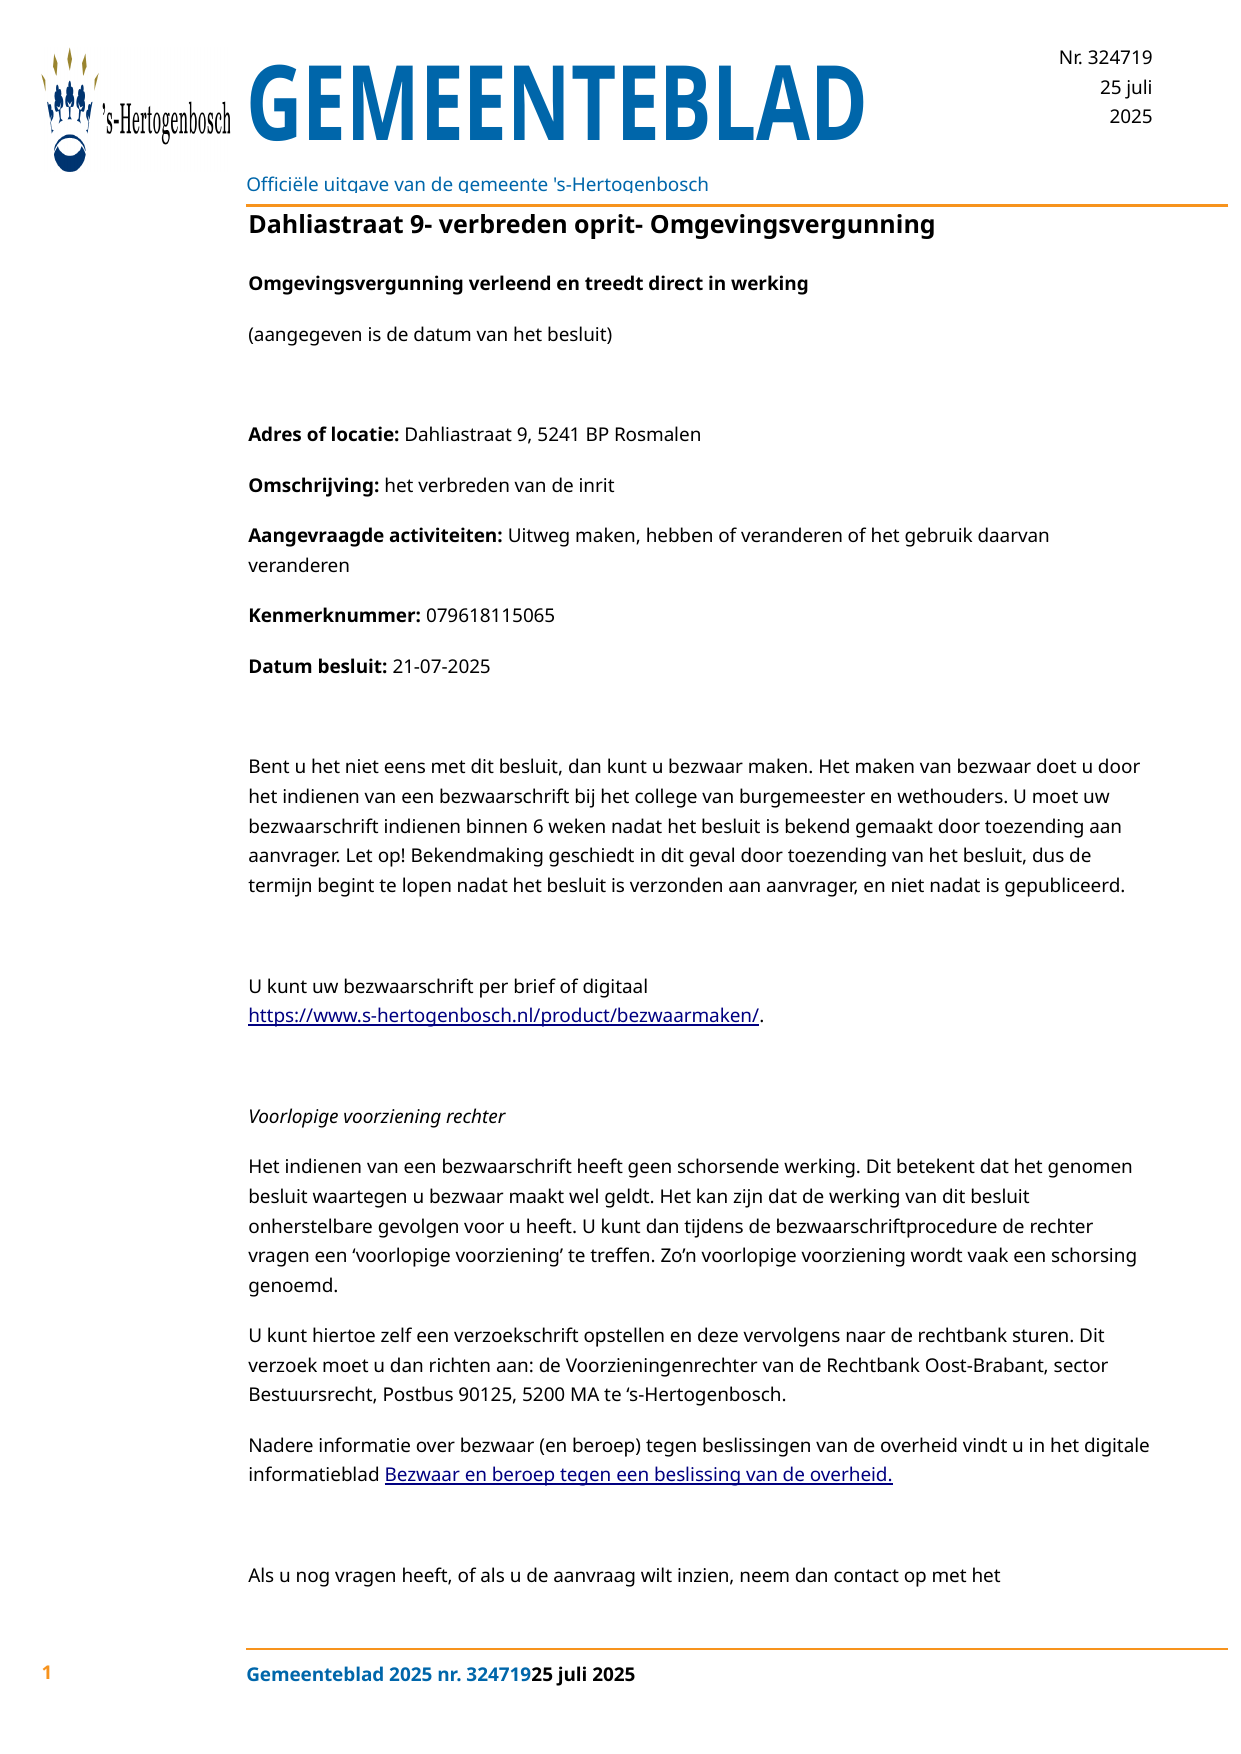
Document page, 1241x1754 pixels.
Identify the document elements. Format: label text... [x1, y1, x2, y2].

text U kunt hiertoe zelf een verzoekschrift opstellen en deze vervolgens naar de rechtbank sturen. Dit verzoek moet u dan richten aan: de Voorzieningenrechter van de Rechtbank Oost-Brabant, sector Bestuursrecht, Postbus 90125, 5200 MA te ‘s-Hertogenbosch. [248, 1322, 1152, 1407]
text Bent u het niet eens met dit besluit, dan kunt u bezwaar maken. Het maken van bezwaar doet u door het indienen van een bezwaarschrift bij het college van burgemeester en wethouders. U moet uw bezwaarschrift indienen binnen 6 weken nadat het besluit is bekend gemaakt door toezending aan aanvrager. Let op! Bekendmaking geschiedt in dit geval door toezending van het besluit, dus de termijn begint te lopen nadat het besluit is verzonden aan aanvrager, en niet nadat is gepubliceerd. [248, 754, 1152, 898]
text Aangevraagde activiteiten: Uitweg maken, hebben of veranderen of het gebruik daarvan veranderen [248, 522, 1152, 578]
text Adres of locatie: Dahliastraat 9, 5241 BP Rosmalen [248, 422, 1152, 447]
text Omgevingsvergunning verleend en treedt direct in werking [248, 270, 1152, 296]
text Als u nog vragen heeft, of als u de aanvraag wilt inzien, neem dan contact op met het [248, 1562, 1152, 1588]
text Datum besluit: 21-07-2025 [248, 653, 1152, 678]
text Omschrijving: het verbreden van de inrit [248, 472, 1152, 498]
text Kenmerknummer: 079618115065 [248, 602, 1152, 628]
picture [41, 47, 231, 172]
text (aangegeven is de datum van het besluit) [248, 321, 1152, 346]
text Het indienen van een bezwaarschrift heeft geen schorsende werking. Dit betekent dat het genomen besluit waartegen u bezwaar maakt wel geldt. Het kan zijn dat de werking van dit besluit onherstelbare gevolgen voor u heeft. U kunt dan tijdens de bezwaarschriftprocedure de rechter vragen een ‘voorlopige voorziening’ te treffen. Zo’n voorlopige voorziening wordt vaak een schorsing genoemd. [248, 1154, 1152, 1298]
text Dahliastraat 9- verbreden oprit- Omgevingsvergunning [248, 207, 1152, 241]
text Nadere informatie over bezwaar (en beroep) tegen beslissingen van de overheid vindt u in het digitale informatieblad Bezwaar en beroep tegen een beslissing van de overheid. [248, 1432, 1152, 1487]
text Voorlopige voorziening rechter [248, 1103, 1152, 1129]
text U kunt uw bezwaarschrift per brief of digitaal https://www.s-hertogenbosch.nl/product/bezwaarmaken/. [248, 973, 1152, 1028]
